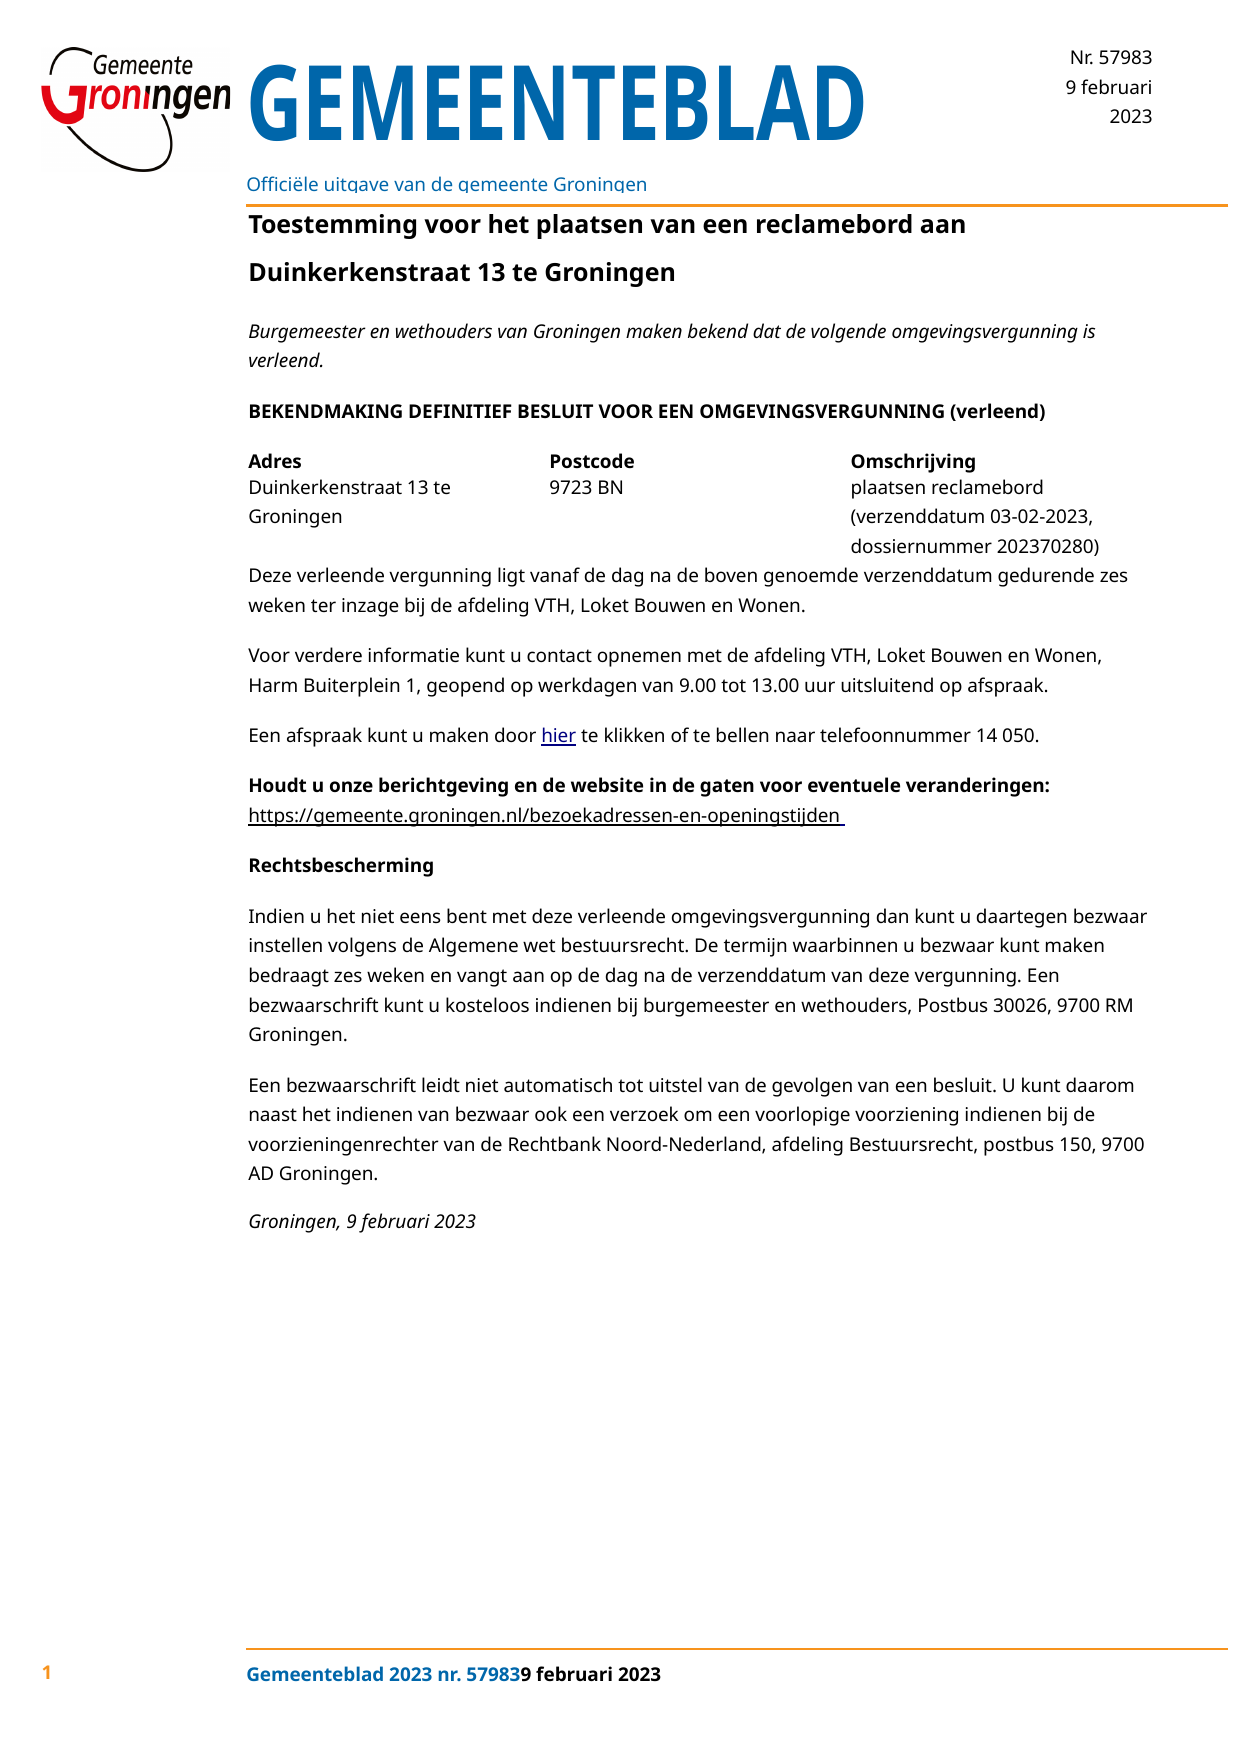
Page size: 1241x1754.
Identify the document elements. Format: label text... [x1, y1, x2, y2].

table_header Postcode [549, 449, 850, 474]
table_header Omschrijving [850, 449, 1152, 474]
text Een bezwaarschrift leidt niet automatisch tot uitstel van de gevolgen van een besluit. U kunt daarom naast het indienen van bezwaar ook een verzoek om een voorlopige voorziening indienen bij de voorzieningenrechter van de Rechtbank Noord-Nederland, afdeling Bestuursrecht, postbus 150, 9700 AD Groningen. [248, 1072, 1152, 1186]
text Een afspraak kunt u maken door hier te klikken of te bellen naar telefoonnummer 14 050. [248, 722, 1152, 748]
text Rechtsbescherming [248, 853, 1152, 878]
text Voor verdere informatie kunt u contact opnemen met de afdeling VTH, Loket Bouwen en Wonen, Harm Buiterplein 1, geopend op werkdagen van 9.00 tot 13.00 uur uitsluitend op afspraak. [248, 642, 1152, 698]
text Houdt u onze berichtgeving en de website in de gaten voor eventuele veranderingen: https://gemeente.groningen.nl/bezoekadressen-en-openingstijden [248, 773, 1152, 828]
table_cell Duinkerkenstraat 13 te Groningen [248, 474, 549, 559]
text Indien u het niet eens bent met deze verleende omgevingsvergunning dan kunt u daartegen bezwaar instellen volgens de Algemene wet bestuursrecht. De termijn waarbinnen u bezwaar kunt maken bedraagt zes weken en vangt aan op de dag na de verzenddatum van deze vergunning. Een bezwaarschrift kunt u kosteloos indienen bij burgemeester en wethouders, Postbus 30026, 9700 RM Groningen. [248, 903, 1152, 1047]
table_cell 9723 BN [549, 474, 850, 559]
text Groningen, 9 februari 2023 [248, 1208, 1152, 1234]
text BEKENDMAKING DEFINITIEF BESLUIT VOOR EEN OMGEVINGSVERGUNNING (verleend) [248, 398, 1152, 424]
text Burgemeester en wethouders van Groningen maken bekend dat de volgende omgevingsvergunning is verleend. [248, 318, 1152, 373]
table_cell plaatsen reclamebord (verzenddatum 03-02-2023, dossiernummer 202370280) [850, 474, 1152, 559]
picture [41, 47, 231, 172]
text Deze verleende vergunning ligt vanaf de dag na de boven genoemde verzenddatum gedurende zes weken ter inzage bij de afdeling VTH, Loket Bouwen en Wonen. [248, 562, 1152, 618]
text Toestemming voor het plaatsen van een reclamebord aan Duinkerkenstraat 13 te Groningen [248, 207, 1152, 288]
table_header Adres [248, 449, 549, 474]
